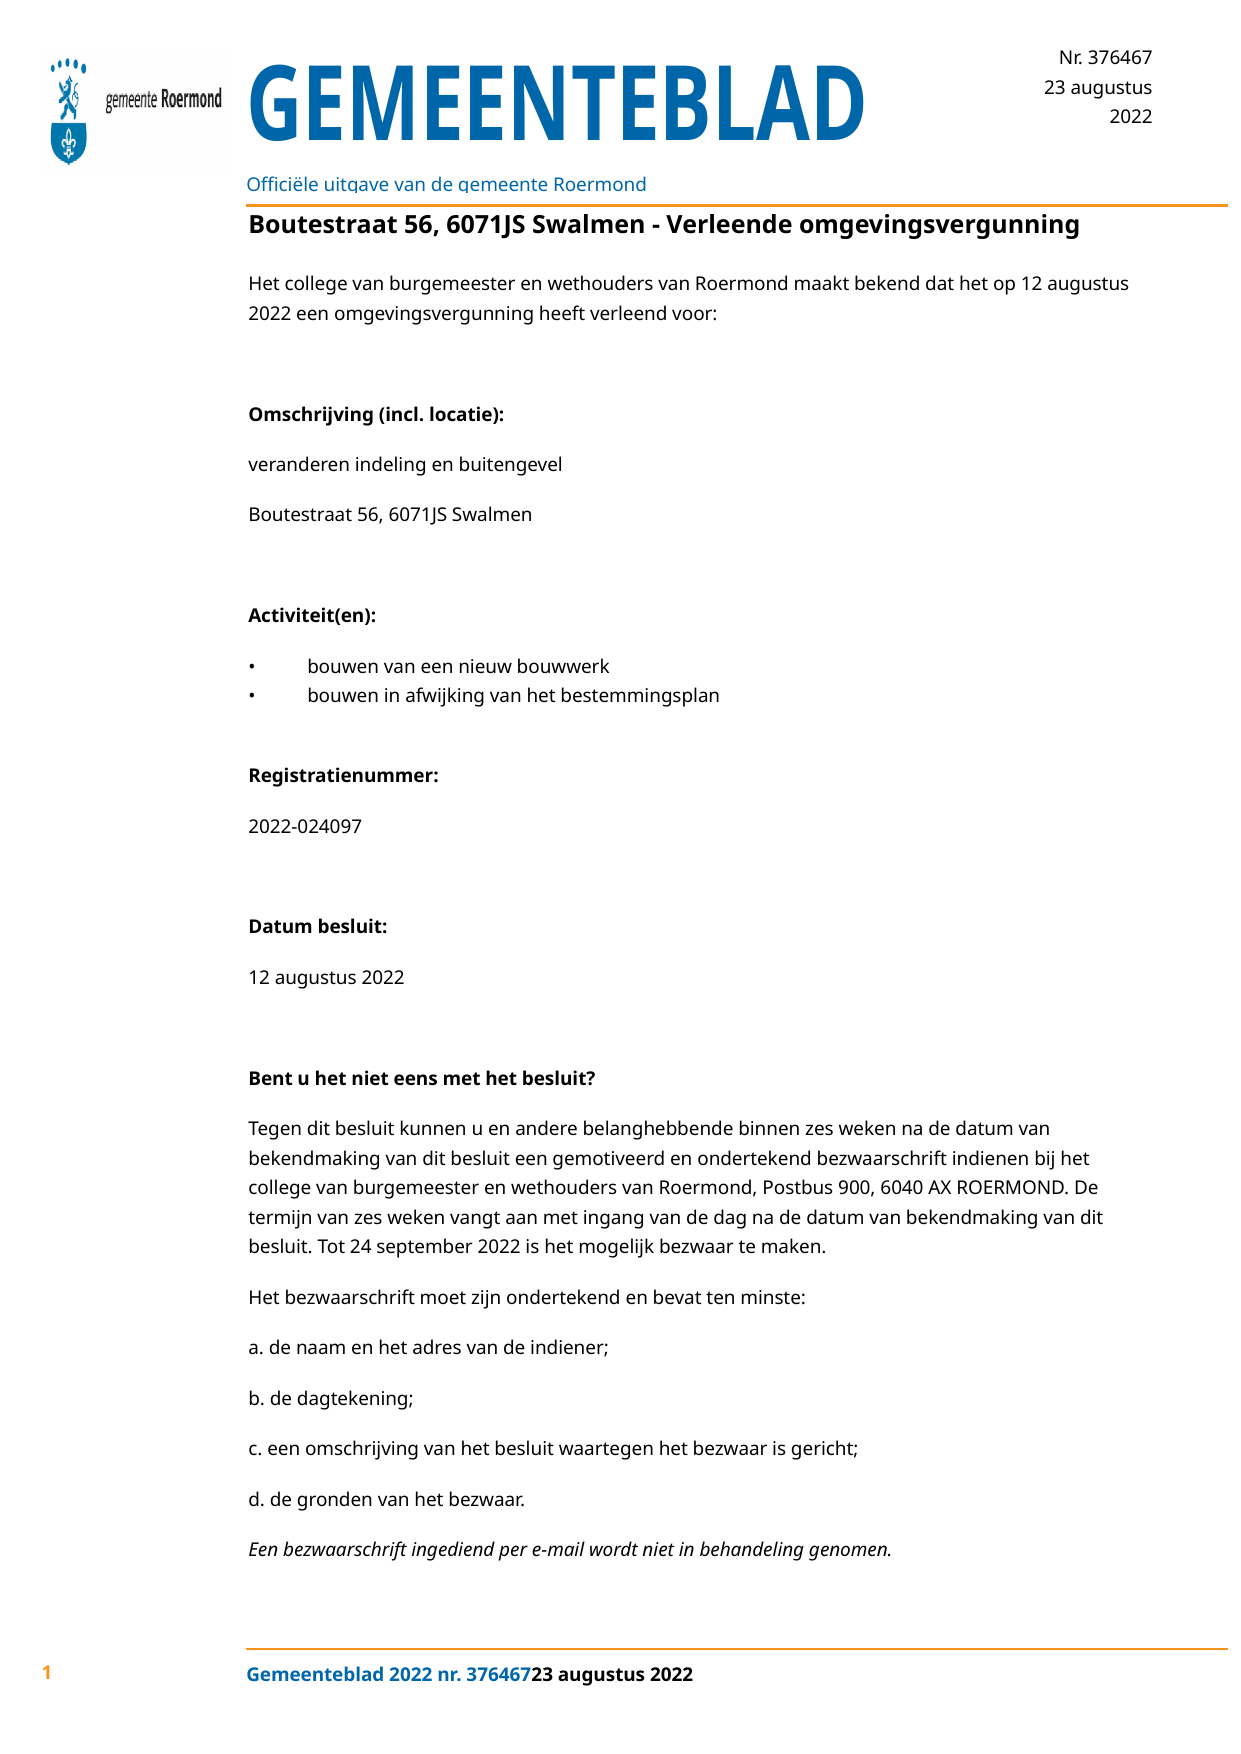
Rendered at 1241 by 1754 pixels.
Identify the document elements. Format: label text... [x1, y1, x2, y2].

text Datum besluit: [248, 914, 1152, 939]
text Omschrijving (incl. locatie): [248, 401, 1152, 426]
text b. de dagtekening; [248, 1385, 1152, 1411]
list bouwen van een nieuw bouwwerk [248, 653, 1152, 678]
text d. de gronden van het bezwaar. [248, 1486, 1152, 1511]
text c. een omschrijving van het besluit waartegen het bezwaar is gericht; [248, 1435, 1152, 1461]
text 2022-024097 [248, 813, 1152, 838]
text Bent u het niet eens met het besluit? [248, 1065, 1152, 1091]
text Tegen dit besluit kunnen u en andere belanghebbende binnen zes weken na de datum van bekendmaking van dit besluit een gemotiveerd en ondertekend bezwaarschrift indienen bij het college van burgemeester en wethouders van Roermond, Postbus 900, 6040 AX ROERMOND. De termijn van zes weken vangt aan met ingang van de dag na de datum van bekendmaking van dit besluit. Tot 24 september 2022 is het mogelijk bezwaar te maken. [248, 1115, 1152, 1259]
text Registratienummer: [248, 762, 1152, 788]
text Het bezwaarschrift moet zijn ondertekend en bevat ten minste: [248, 1284, 1152, 1310]
text Boutestraat 56, 6071JS Swalmen [248, 502, 1152, 527]
text Activiteit(en): [248, 602, 1152, 628]
text a. de naam en het adres van de indiener; [248, 1334, 1152, 1360]
text 12 augustus 2022 [248, 964, 1152, 990]
picture [41, 47, 231, 172]
text Boutestraat 56, 6071JS Swalmen - Verleende omgevingsvergunning [248, 207, 1152, 241]
text veranderen indeling en buitengevel [248, 451, 1152, 477]
list bouwen in afwijking van het bestemmingsplan [248, 682, 1152, 708]
text Een bezwaarschrift ingediend per e-mail wordt niet in behandeling genomen. [248, 1536, 1152, 1562]
text Het college van burgemeester en wethouders van Roermond maakt bekend dat het op 12 augustus 2022 een omgevingsvergunning heeft verleend voor: [248, 270, 1152, 326]
